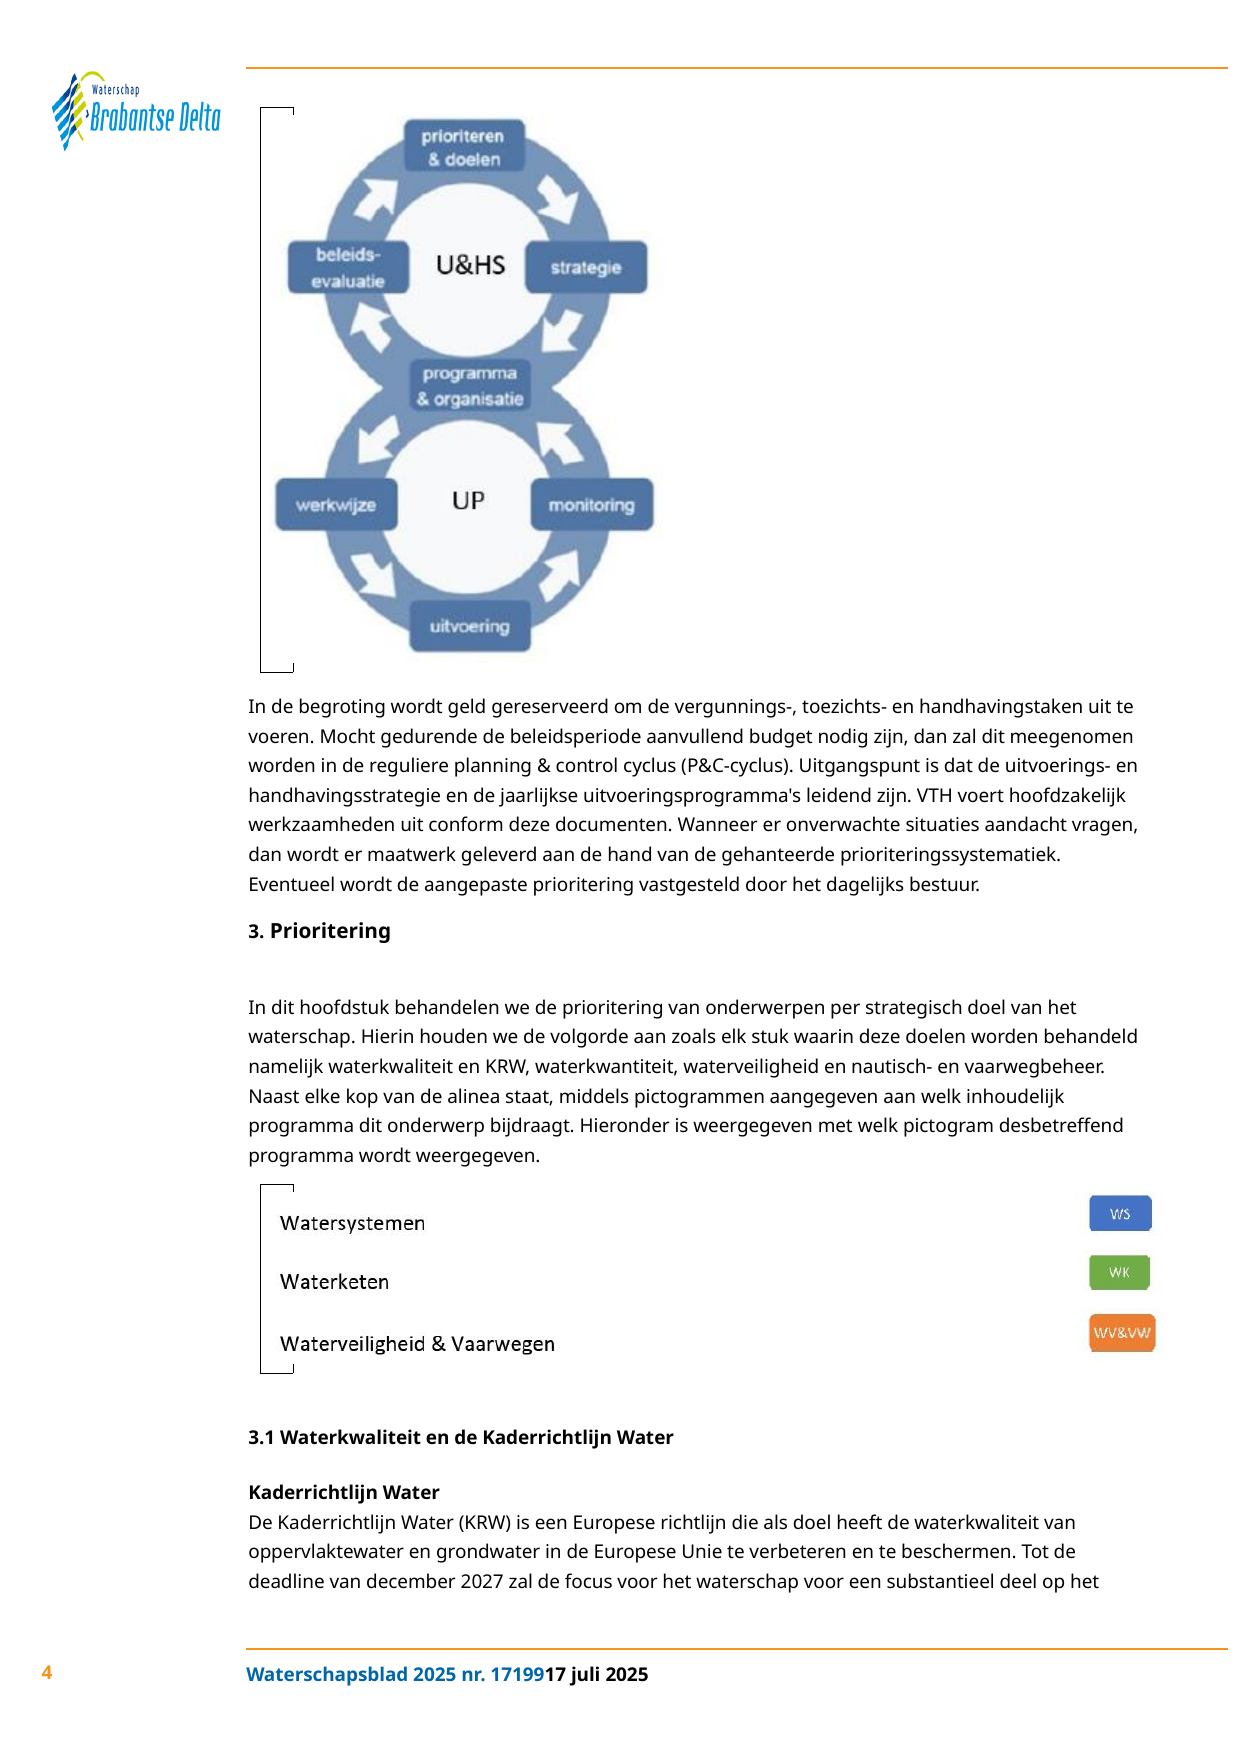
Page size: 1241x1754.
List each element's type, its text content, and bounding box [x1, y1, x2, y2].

picture [268, 115, 679, 663]
text De Kaderrichtlijn Water (KRW) is een Europese richtlijn die als doel heeft de waterkwaliteit van oppervlaktewater en grondwater in de Europese Unie te verbeteren en te beschermen. Tot de [248, 1509, 1152, 1564]
text In de begroting wordt geld gereserveerd om de vergunnings-, toezichts- en handhavingstaken uit te voeren. Mocht gedurende de beleidsperiode aanvullend budget nodig zijn, dan zal dit meegenomen worden in de reguliere planning & control cyclus (P&C-cyclus). Uitgangspunt is dat de uitvoerings- en handhavingsstrategie en de jaarlijkse uitvoeringsprogramma's leidend zijn. VTH voert hoofdzakelijk werkzaamheden uit conform deze documenten. Wanneer er onverwachte situaties aandacht vragen, dan wordt er maatwerk geleverd aan de hand van de gehanteerde prioriteringssystematiek. Eventueel wordt de aangepaste prioritering vastgesteld door het dagelijks bestuur. [248, 693, 1152, 897]
text Kaderrichtlijn Water [248, 1479, 1152, 1505]
text In dit hoofdstuk behandelen we de prioritering van onderwerpen per strategisch doel van het waterschap. Hierin houden we de volgorde aan zoals elk stuk waarin deze doelen worden behandeld namelijk waterkwaliteit en KRW, waterkwantiteit, waterveiligheid en nautisch- en vaarwegbeheer. [248, 994, 1152, 1079]
text 3. Prioritering [248, 916, 1152, 945]
picture [41, 47, 231, 172]
text 3.1 Waterkwaliteit en de Kaderrichtlijn Water [248, 1424, 1152, 1450]
text Naast elke kop van de alinea staat, middels pictogrammen aangegeven aan welk inhoudelijk programma dit onderwerp bijdraagt. Hieronder is weergegeven met welk pictogram desbetreffend programma wordt weergegeven. [248, 1083, 1152, 1168]
picture [268, 1192, 1173, 1364]
text deadline van december 2027 zal de focus voor het waterschap voor een substantieel deel op het [248, 1568, 1152, 1594]
